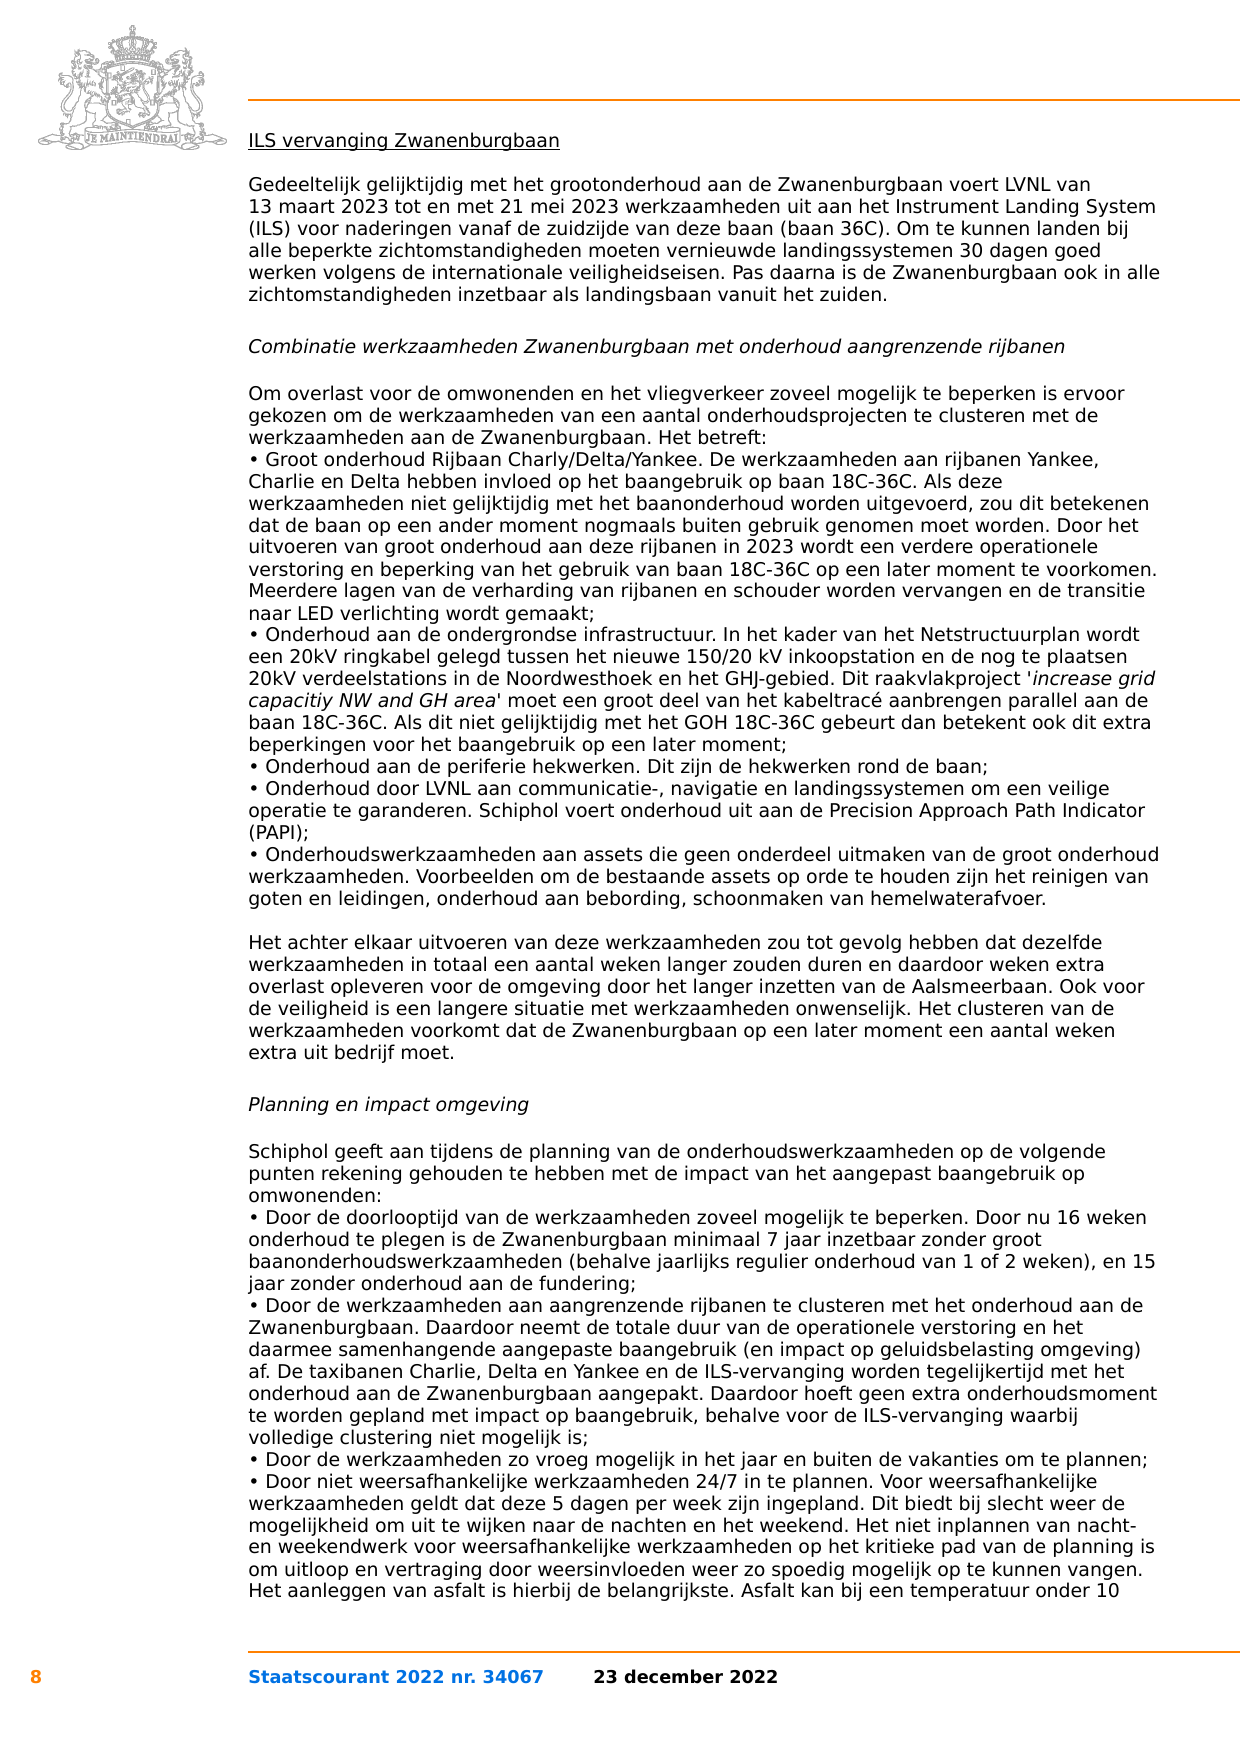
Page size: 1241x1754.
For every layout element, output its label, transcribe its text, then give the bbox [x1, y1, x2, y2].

text • Door niet weersafhankelijke werkzaamheden 24/7 in te plannen. Voor weersafhankelijke werkzaamheden geldt dat deze 5 dagen per week zijn ingepland. Dit biedt bij slecht weer de mogelijkheid om uit te wijken naar de nachten en het weekend. Het niet inplannen van nacht- en weekendwerk voor weersafhankelijke werkzaamheden op het kritieke pad van de planning is om uitloop en vertraging door weersinvloeden weer zo spoedig mogelijk op te kunnen vangen. Het aanleggen van asfalt is hierbij de belangrijkste. Asfalt kan bij een temperatuur onder 10 [248, 1471, 1163, 1602]
subtitle Planning en impact omgeving [248, 1094, 1163, 1116]
text • Door de doorlooptijd van de werkzaamheden zoveel mogelijk te beperken. Door nu 16 weken onderhoud te plegen is de Zwanenburgbaan minimaal 7 jaar inzetbaar zonder groot baanonderhoudswerkzaamheden (behalve jaarlijks regulier onderhoud van 1 of 2 weken), en 15 jaar zonder onderhoud aan de fundering; [248, 1207, 1163, 1295]
text Om overlast voor de omwonenden en het vliegverkeer zoveel mogelijk te beperken is ervoor gekozen om de werkzaamheden van een aantal onderhoudsprojecten te clusteren met de werkzaamheden aan de Zwanenburgbaan. Het betreft: [248, 383, 1163, 448]
text • Door de werkzaamheden aan aangrenzende rijbanen te clusteren met het onderhoud aan de Zwanenburgbaan. Daardoor neemt de totale duur van de operationele verstoring en het daarmee samenhangende aangepaste baangebruik (en impact op geluidsbelasting omgeving) af. De taxibanen Charlie, Delta en Yankee en de ILS-vervanging worden tegelijkertijd met het onderhoud aan de Zwanenburgbaan aangepakt. Daardoor hoeft geen extra onderhoudsmoment te worden gepland met impact op baangebruik, behalve voor de ILS-vervanging waarbij volledige clustering niet mogelijk is; [248, 1295, 1163, 1448]
text • Groot onderhoud Rijbaan Charly/Delta/Yankee. De werkzaamheden aan rijbanen Yankee, Charlie en Delta hebben invloed op het baangebruik op baan 18C-36C. Als deze werkzaamheden niet gelijktijdig met het baanonderhoud worden uitgevoerd, zou dit betekenen dat de baan op een ander moment nogmaals buiten gebruik genomen moet worden. Door het uitvoeren van groot onderhoud aan deze rijbanen in 2023 wordt een verdere operationele verstoring en beperking van het gebruik van baan 18C-36C op een later moment te voorkomen. Meerdere lagen van de verharding van rijbanen en schouder worden vervangen en de transitie naar LED verlichting wordt gemaakt; [248, 448, 1163, 624]
text • Onderhoud aan de ondergrondse infrastructuur. In het kader van het Netstructuurplan wordt een 20kV ringkabel gelegd tussen het nieuwe 150/20 kV inkoopstation en de nog te plaatsen 20kV verdeelstations in de Noordwesthoek en het GHJ-gebied. Dit raakvlakproject 'increase grid capacitiy NW and GH area' moet een groot deel van het kabeltracé aanbrengen parallel aan de baan 18C-36C. Als dit niet gelijktijdig met het GOH 18C-36C gebeurt dan betekent ook dit extra beperkingen voor het baangebruik op een later moment; [248, 624, 1163, 756]
text Gedeeltelijk gelijktijdig met het grootonderhoud aan de Zwanenburgbaan voert LVNL van 13 maart 2023 tot en met 21 mei 2023 werkzaamheden uit aan het Instrument Landing System (ILS) voor naderingen vanaf de zuidzijde van deze baan (baan 36C). Om te kunnen landen bij alle beperkte zichtomstandigheden moeten vernieuwde landingssystemen 30 dagen goed werken volgens de internationale veiligheidseisen. Pas daarna is de Zwanenburgbaan ook in alle zichtomstandigheden inzetbaar als landingsbaan vanuit het zuiden. [248, 174, 1163, 306]
text Schiphol geeft aan tijdens de planning van de onderhoudswerkzaamheden op de volgende punten rekening gehouden te hebben met de impact van het aangepast baangebruik op omwonenden: [248, 1141, 1163, 1207]
picture [38, 25, 227, 150]
text • Door de werkzaamheden zo vroeg mogelijk in het jaar en buiten de vakanties om te plannen; [248, 1448, 1163, 1471]
text • Onderhoudswerkzaamheden aan assets die geen onderdeel uitmaken van de groot onderhoud werkzaamheden. Voorbeelden om de bestaande assets op orde te houden zijn het reinigen van goten en leidingen, onderhoud aan bebording, schoonmaken van hemelwaterafvoer. [248, 844, 1163, 910]
text • Onderhoud aan de periferie hekwerken. Dit zijn de hekwerken rond de baan; [248, 756, 1163, 778]
subtitle ILS vervanging Zwanenburgbaan [248, 130, 1163, 152]
text Het achter elkaar uitvoeren van deze werkzaamheden zou tot gevolg hebben dat dezelfde werkzaamheden in totaal een aantal weken langer zouden duren en daardoor weken extra overlast opleveren voor de omgeving door het langer inzetten van de Aalsmeerbaan. Ook voor de veiligheid is een langere situatie met werkzaamheden onwenselijk. Het clusteren van de werkzaamheden voorkomt dat de Zwanenburgbaan op een later moment een aantal weken extra uit bedrijf moet. [248, 932, 1163, 1064]
text • Onderhoud door LVNL aan communicatie-, navigatie en landingssystemen om een veilige operatie te garanderen. Schiphol voert onderhoud uit aan de Precision Approach Path Indicator (PAPI); [248, 778, 1163, 844]
subtitle Combinatie werkzaamheden Zwanenburgbaan met onderhoud aangrenzende rijbanen [248, 336, 1163, 358]
